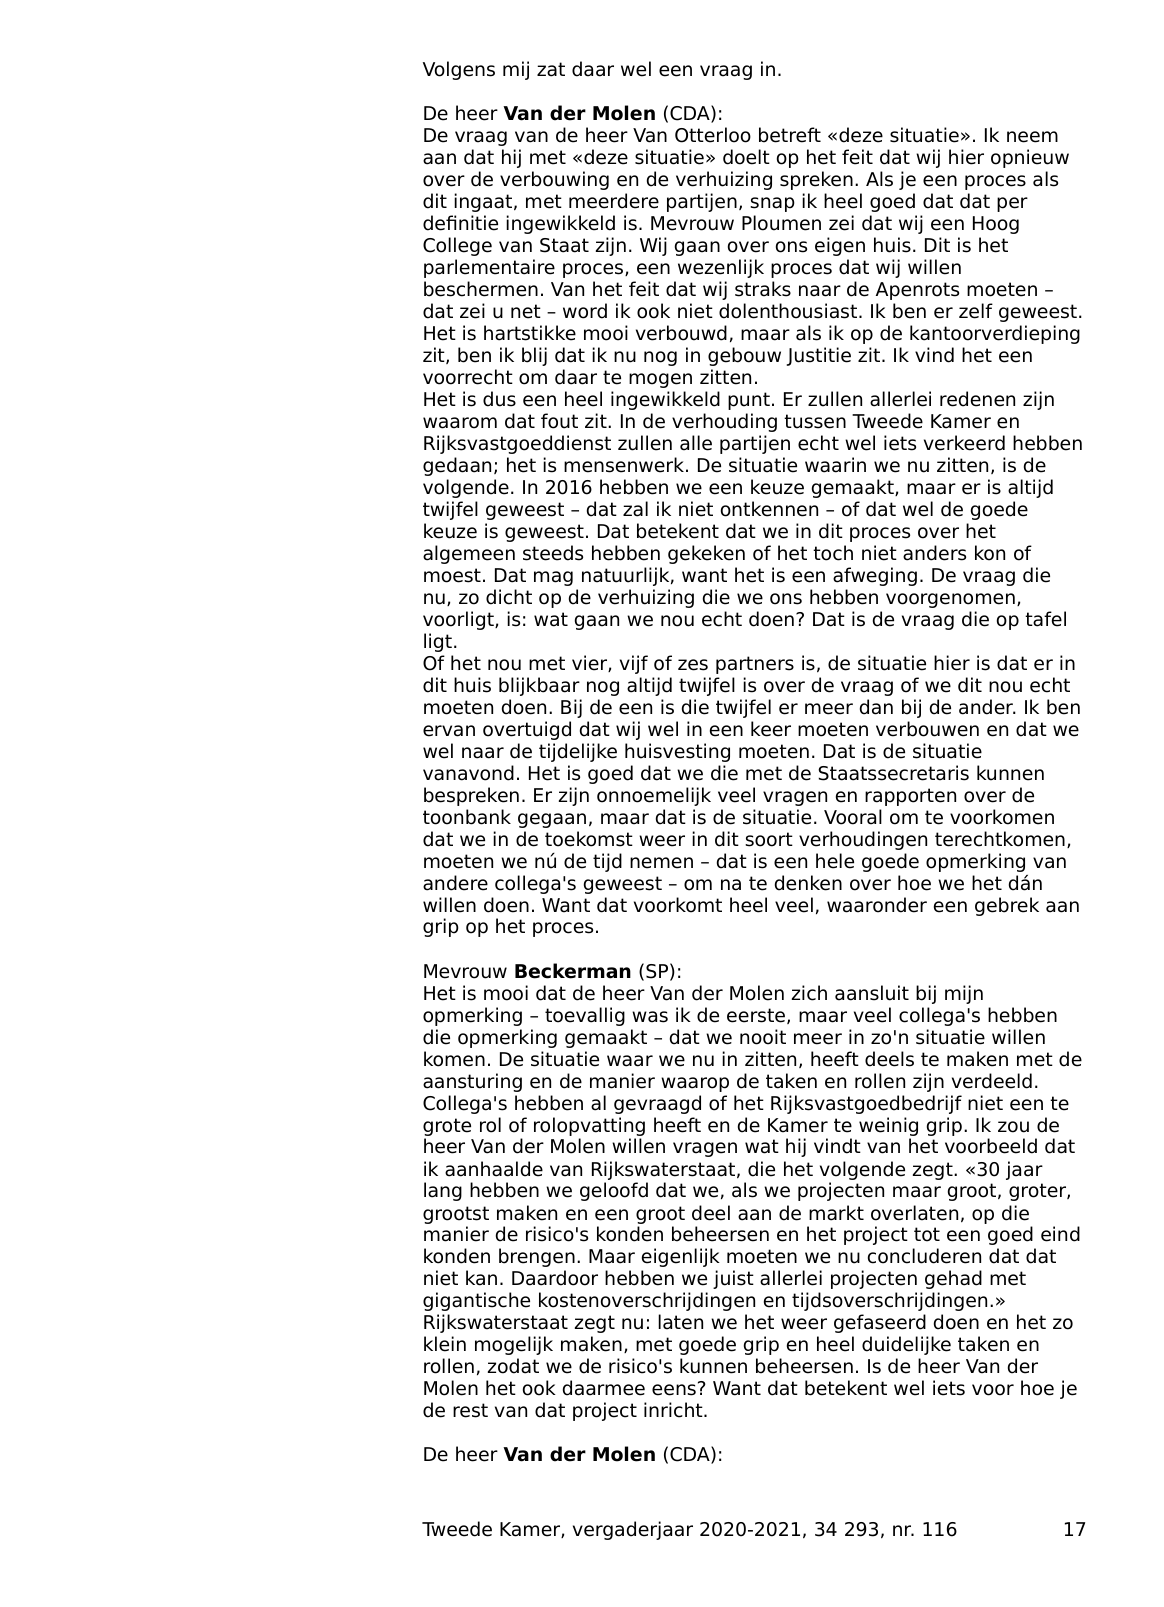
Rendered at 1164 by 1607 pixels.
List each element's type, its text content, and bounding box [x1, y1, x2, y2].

text Het is dus een heel ingewikkeld punt. Er zullen allerlei redenen zijn waarom dat fout zit. In de verhouding tussen Tweede Kamer en Rijksvastgoeddienst zullen alle partijen echt wel iets verkeerd hebben gedaan; het is mensenwerk. De situatie waarin we nu zitten, is de volgende. In 2016 hebben we een keuze gemaakt, maar er is altijd twijfel geweest – dat zal ik niet ontkennen – of dat wel de goede keuze is geweest. Dat betekent dat we in dit proces over het algemeen steeds hebben gekeken of het toch niet anders kon of moest. Dat mag natuurlijk, want het is een afweging. De vraag die nu, zo dicht op de verhuizing die we ons hebben voorgenomen, voorligt, is: wat gaan we nou echt doen? Dat is de vraag die op tafel ligt. [422, 389, 1087, 653]
text De heer Van der Molen (CDA): [422, 1444, 1087, 1466]
text Volgens mij zat daar wel een vraag in. [422, 59, 1087, 81]
text Of het nou met vier, vijf of zes partners is, de situatie hier is dat er in dit huis blijkbaar nog altijd twijfel is over de vraag of we dit nou echt moeten doen. Bij de een is die twijfel er meer dan bij de ander. Ik ben ervan overtuigd dat wij wel in een keer moeten verbouwen en dat we wel naar de tijdelijke huisvesting moeten. Dat is de situatie vanavond. Het is goed dat we die met de Staatssecretaris kunnen bespreken. Er zijn onnoemelijk veel vragen en rapporten over de toonbank gegaan, maar dat is de situatie. Vooral om te voorkomen dat we in de toekomst weer in dit soort verhoudingen terechtkomen, moeten we nú de tijd nemen – dat is een hele goede opmerking van andere collega's geweest – om na te denken over hoe we het dán willen doen. Want dat voorkomt heel veel, waaronder een gebrek aan grip op het proces. [422, 653, 1087, 938]
text De vraag van de heer Van Otterloo betreft «deze situatie». Ik neem aan dat hij met «deze situatie» doelt op het feit dat wij hier opnieuw over de verbouwing en de verhuizing spreken. Als je een proces als dit ingaat, met meerdere partijen, snap ik heel goed dat dat per definitie ingewikkeld is. Mevrouw Ploumen zei dat wij een Hoog College van Staat zijn. Wij gaan over ons eigen huis. Dit is het parlementaire proces, een wezenlijk proces dat wij willen beschermen. Van het feit dat wij straks naar de Apenrots moeten – dat zei u net – word ik ook niet dolenthousiast. Ik ben er zelf geweest. Het is hartstikke mooi verbouwd, maar als ik op de kantoorverdieping zit, ben ik blij dat ik nu nog in gebouw Justitie zit. Ik vind het een voorrecht om daar te mogen zitten. [422, 125, 1087, 389]
text Het is mooi dat de heer Van der Molen zich aansluit bij mijn opmerking – toevallig was ik de eerste, maar veel collega's hebben die opmerking gemaakt – dat we nooit meer in zo'n situatie willen komen. De situatie waar we nu in zitten, heeft deels te maken met de aansturing en de manier waarop de taken en rollen zijn verdeeld. Collega's hebben al gevraagd of het Rijksvastgoedbedrijf niet een te grote rol of rolopvatting heeft en de Kamer te weinig grip. Ik zou de heer Van der Molen willen vragen wat hij vindt van het voorbeeld dat ik aanhaalde van Rijkswaterstaat, die het volgende zegt. «30 jaar lang hebben we geloofd dat we, als we projecten maar groot, groter, grootst maken en een groot deel aan de markt overlaten, op die manier de risico's konden beheersen en het project tot een goed eind konden brengen. Maar eigenlijk moeten we nu concluderen dat dat niet kan. Daardoor hebben we juist allerlei projecten gehad met gigantische kostenoverschrijdingen en tijdsoverschrijdingen.» Rijkswaterstaat zegt nu: laten we het weer gefaseerd doen en het zo klein mogelijk maken, met goede grip en heel duidelijke taken en rollen, zodat we de risico's kunnen beheersen. Is de heer Van der Molen het ook daarmee eens? Want dat betekent wel iets voor hoe je de rest van dat project inricht. [422, 983, 1087, 1422]
text De heer Van der Molen (CDA): [422, 103, 1087, 125]
text Mevrouw Beckerman (SP): [422, 961, 1087, 983]
